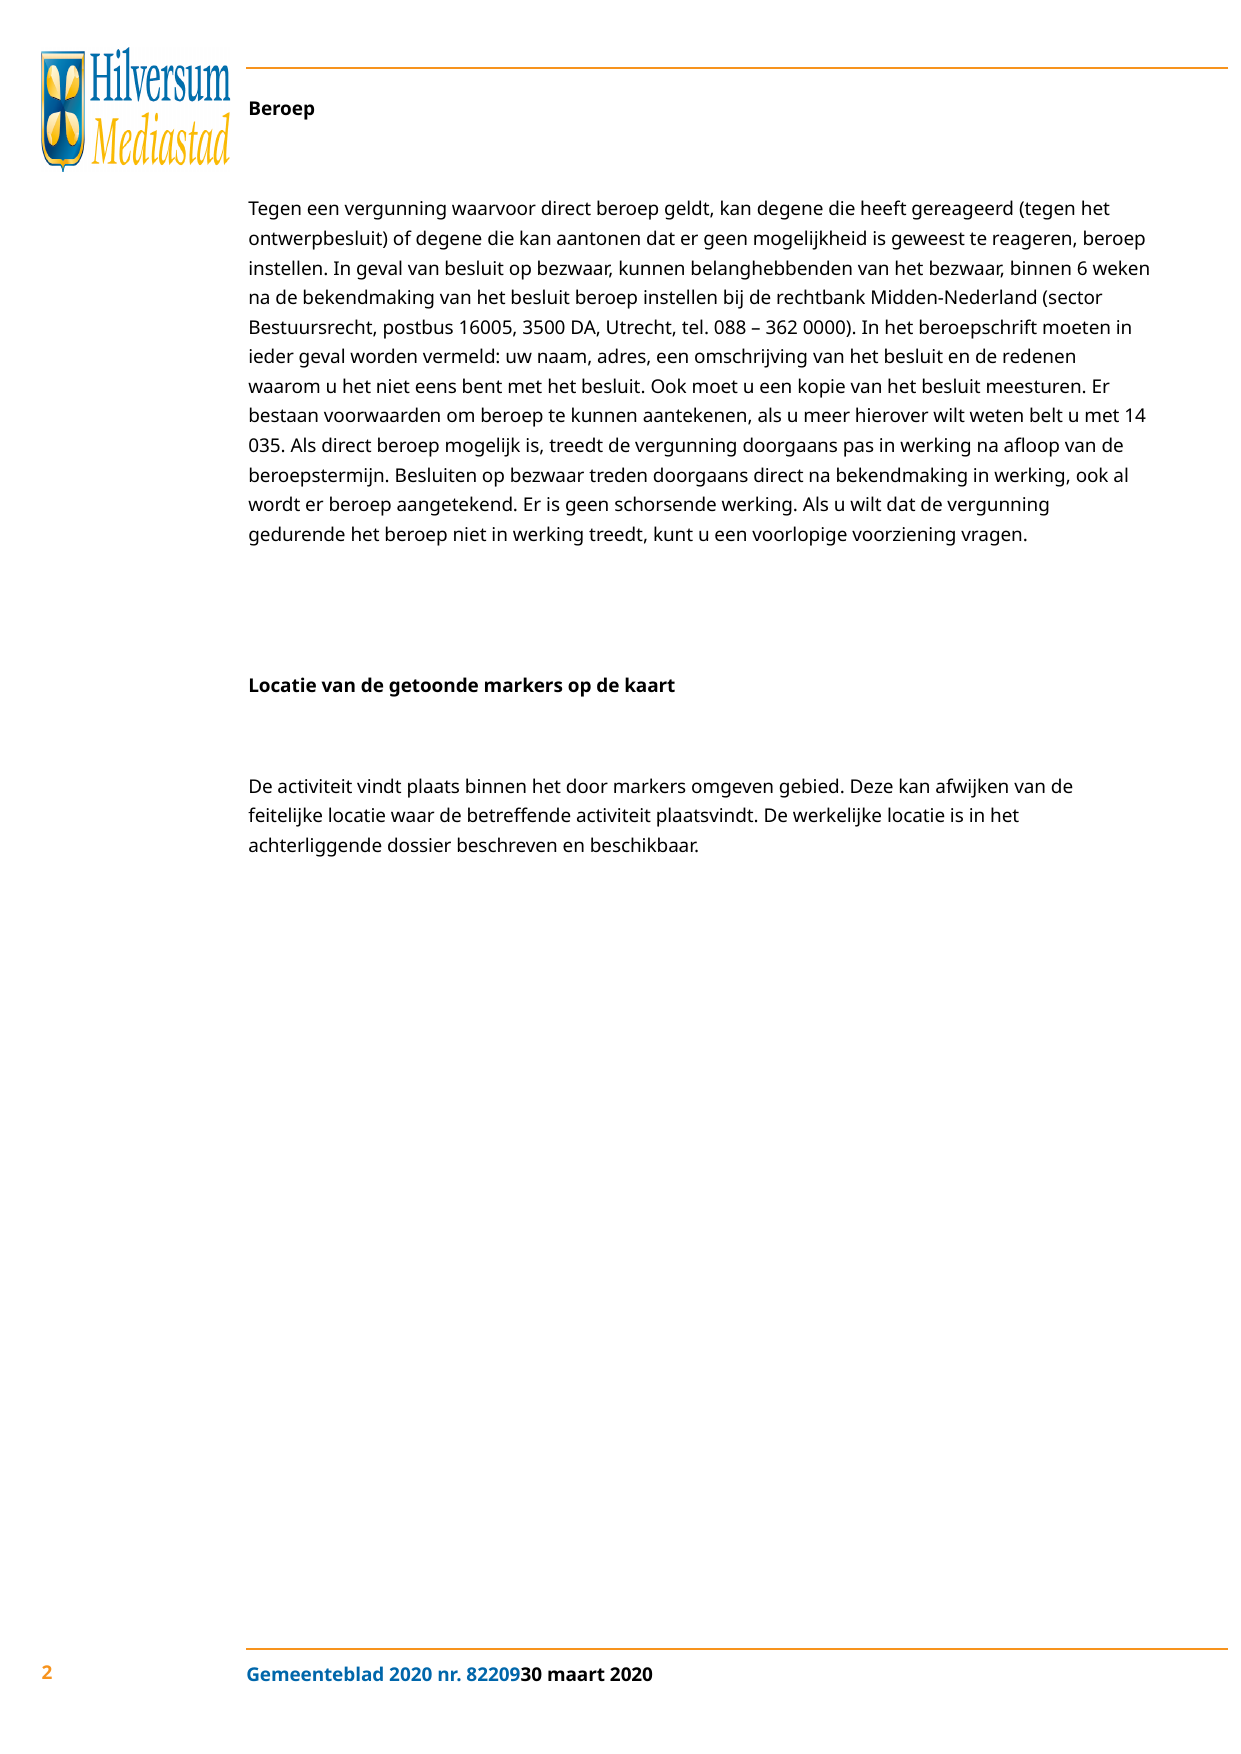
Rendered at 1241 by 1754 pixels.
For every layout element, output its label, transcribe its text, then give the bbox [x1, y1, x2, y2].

text Locatie van de getoonde markers op de kaart [248, 672, 1152, 698]
text Tegen een vergunning waarvoor direct beroep geldt, kan degene die heeft gereageerd (tegen het ontwerpbesluit) of degene die kan aantonen dat er geen mogelijkheid is geweest te reageren, beroep instellen. In geval van besluit op bezwaar, kunnen belanghebbenden van het bezwaar, binnen 6 weken na de bekendmaking van het besluit beroep instellen bij de rechtbank Midden-Nederland (sector Bestuursrecht, postbus 16005, 3500 DA, Utrecht, tel. 088 – 362 0000). In het beroepschrift moeten in ieder geval worden vermeld: uw naam, adres, een omschrijving van het besluit en de redenen waarom u het niet eens bent met het besluit. Ook moet u een kopie van het besluit meesturen. Er bestaan voorwaarden om beroep te kunnen aantekenen, als u meer hierover wilt weten belt u met 14 035. Als direct beroep mogelijk is, treedt de vergunning doorgaans pas in werking na afloop van de beroepstermijn. Besluiten op bezwaar treden doorgaans direct na bekendmaking in werking, ook al wordt er beroep aangetekend. Er is geen schorsende werking. Als u wilt dat de vergunning gedurende het beroep niet in werking treedt, kunt u een voorlopige voorziening vragen. [248, 196, 1152, 547]
text De activiteit vindt plaats binnen het door markers omgeven gebied. Deze kan afwijken van de feitelijke locatie waar de betreffende activiteit plaatsvindt. De werkelijke locatie is in het achterliggende dossier beschreven en beschikbaar. [248, 773, 1152, 858]
picture [41, 47, 231, 172]
text Beroep [248, 95, 1152, 121]
